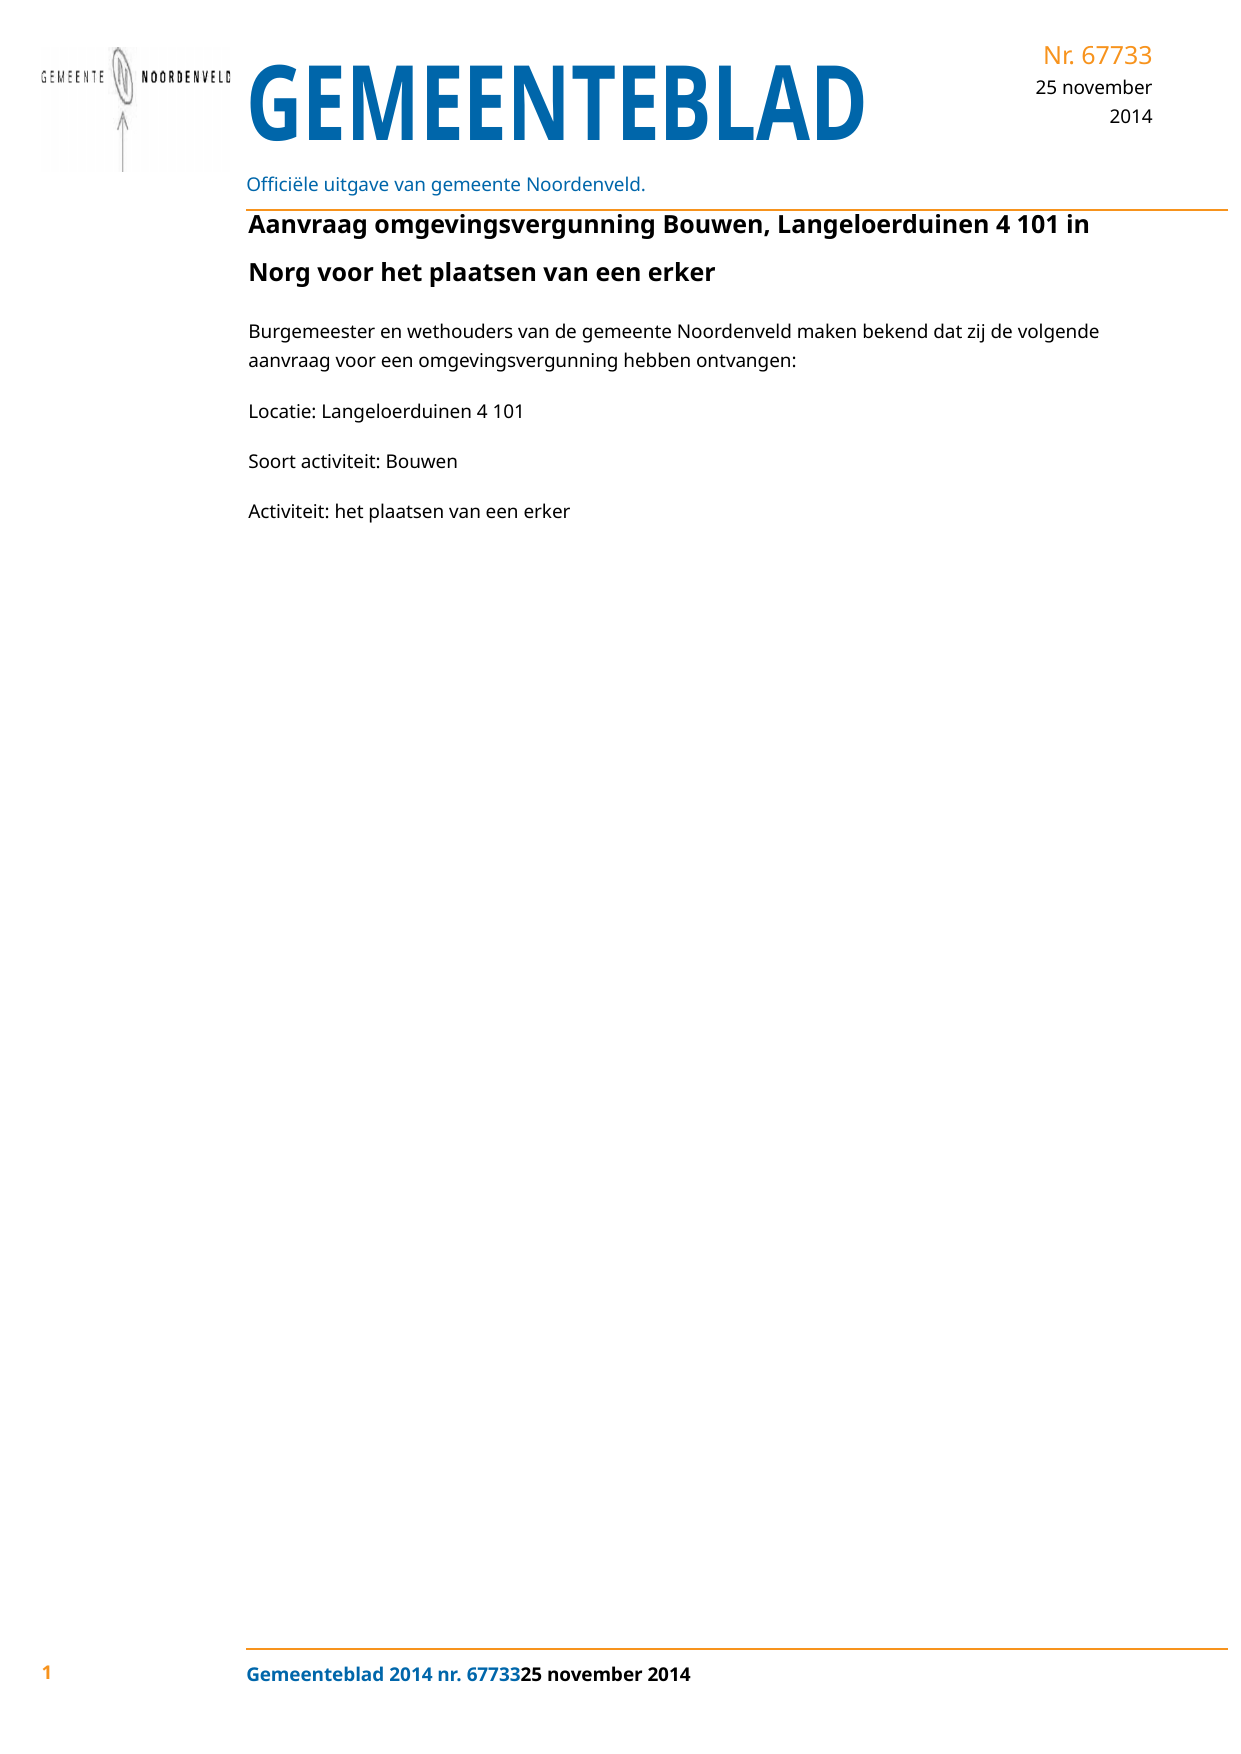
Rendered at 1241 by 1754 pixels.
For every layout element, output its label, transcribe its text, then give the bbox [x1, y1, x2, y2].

text Aanvraag omgevingsvergunning Bouwen, Langeloerduinen 4 101 in Norg voor het plaatsen van een erker [248, 211, 1152, 288]
text Burgemeester en wethouders van de gemeente Noordenveld maken bekend dat zij de volgende aanvraag voor een omgevingsvergunning hebben ontvangen: [248, 318, 1152, 373]
text Soort activiteit: Bouwen [248, 448, 1152, 474]
text Locatie: Langeloerduinen 4 101 [248, 398, 1152, 424]
picture [41, 47, 231, 172]
text Activiteit: het plaatsen van een erker [248, 499, 1152, 524]
